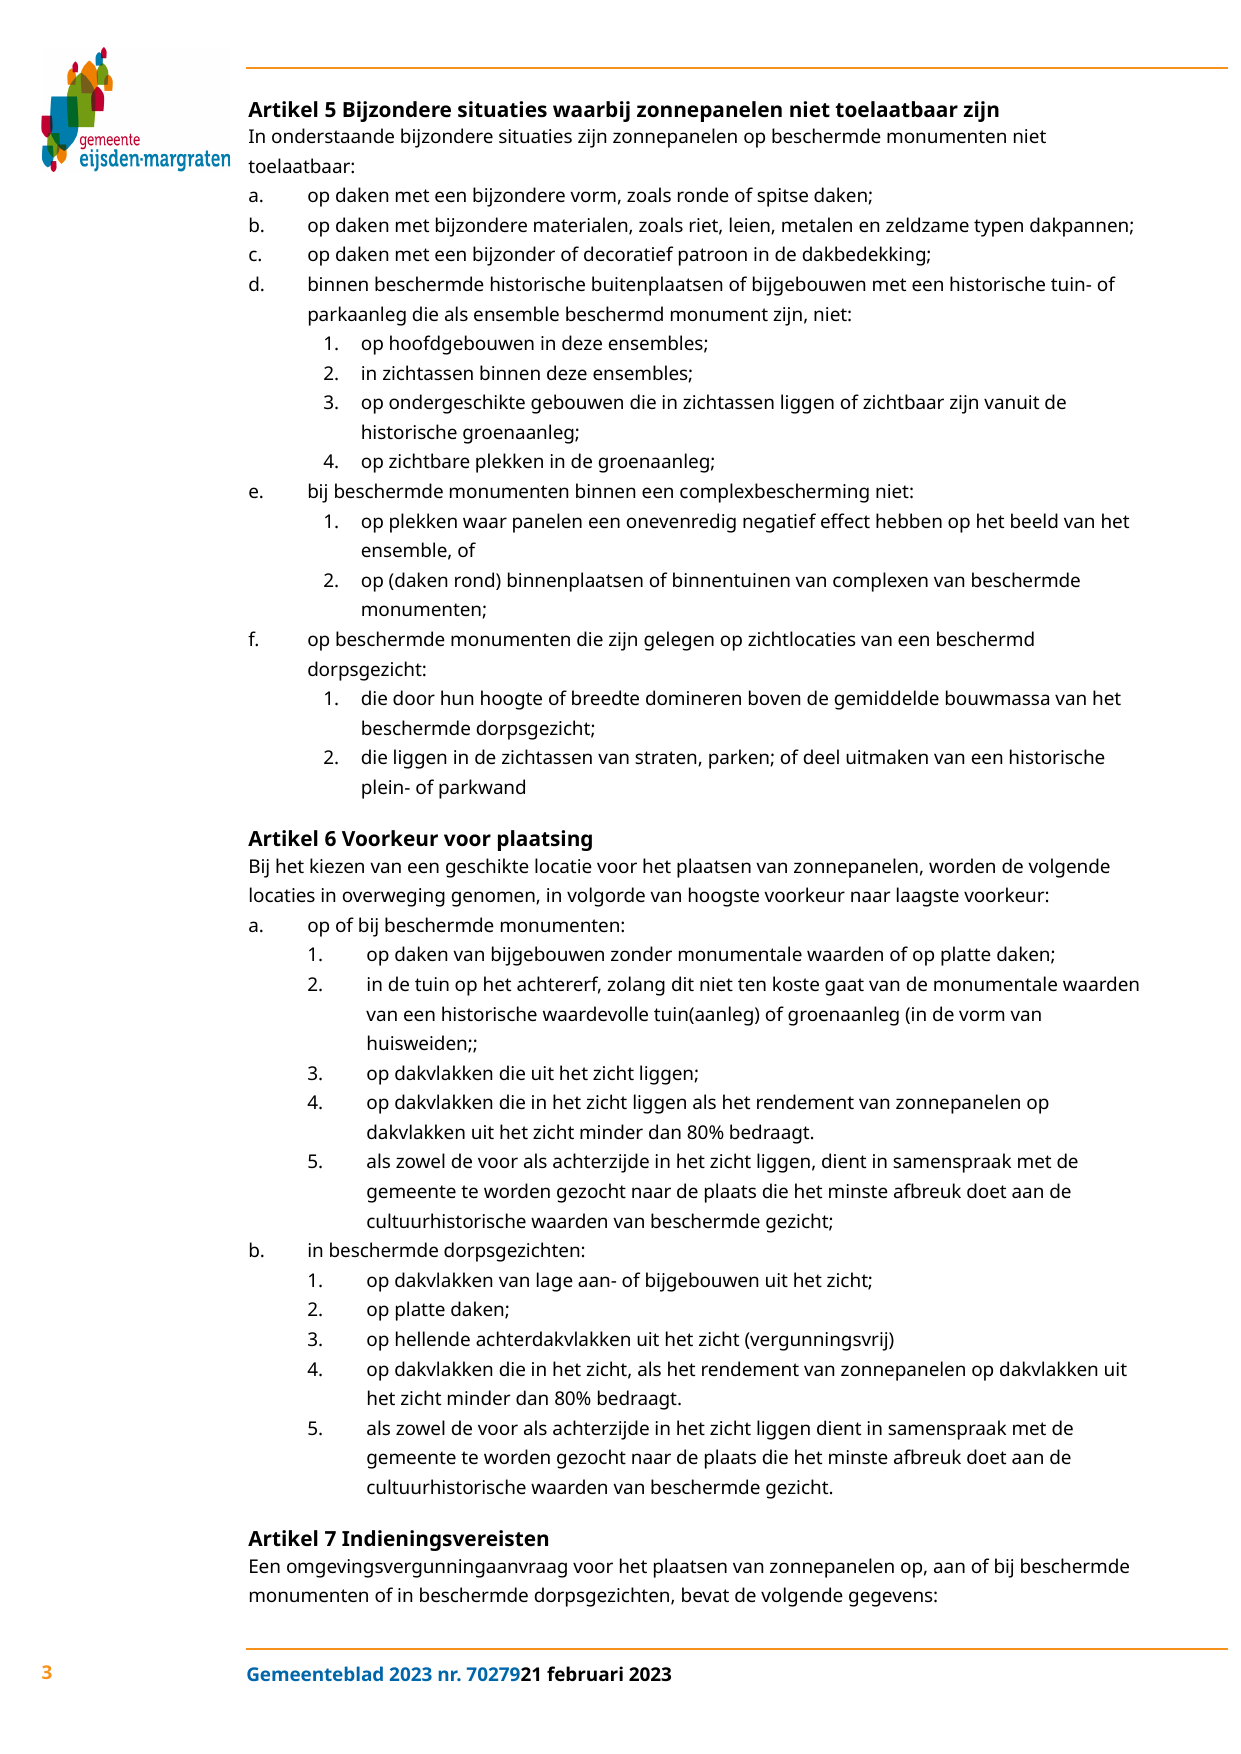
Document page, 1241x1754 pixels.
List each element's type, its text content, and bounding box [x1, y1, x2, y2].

text Artikel 7 Indieningsvereisten [248, 1524, 1152, 1553]
list als zowel de voor als achterzijde in het zicht liggen, dient in samenspraak met de gemeente te worden gezocht naar de plaats die het minste afbreuk doet aan de cultuurhistorische waarden van beschermde gezicht; [307, 1149, 1152, 1234]
list op dakvlakken die in het zicht, als het rendement van zonnepanelen op dakvlakken uit het zicht minder dan 80% bedraagt. [307, 1356, 1152, 1411]
picture [41, 47, 231, 172]
list op of bij beschermde monumenten: [248, 912, 1152, 938]
text In onderstaande bijzondere situaties zijn zonnepanelen op beschermde monumenten niet toelaatbaar: [248, 123, 1152, 178]
list op dakvlakken die uit het zicht liggen; [307, 1060, 1152, 1086]
text Artikel 5 Bijzondere situaties waarbij zonnepanelen niet toelaatbaar zijn [248, 95, 1152, 123]
list op daken van bijgebouwen zonder monumentale waarden of op platte daken; [307, 942, 1152, 967]
list die door hun hoogte of breedte domineren boven de gemiddelde bouwmassa van het beschermde dorpsgezicht; [323, 685, 1152, 741]
list op daken met een bijzondere vorm, zoals ronde of spitse daken; [248, 182, 1152, 208]
text Artikel 6 Voorkeur voor plaatsing [248, 824, 1152, 853]
list op plekken waar panelen een onevenredig negatief effect hebben op het beeld van het ensemble, of [323, 508, 1152, 563]
text Bij het kiezen van een geschikte locatie voor het plaatsen van zonnepanelen, worden de volgende locaties in overweging genomen, in volgorde van hoogste voorkeur naar laagste voorkeur: [248, 853, 1152, 908]
text Een omgevingsvergunningaanvraag voor het plaatsen van zonnepanelen op, aan of bij beschermde monumenten of in beschermde dorpsgezichten, bevat de volgende gegevens: [248, 1553, 1152, 1608]
list op dakvlakken die in het zicht liggen als het rendement van zonnepanelen op dakvlakken uit het zicht minder dan 80% bedraagt. [307, 1089, 1152, 1145]
list als zowel de voor als achterzijde in het zicht liggen dient in samenspraak met de gemeente te worden gezocht naar de plaats die het minste afbreuk doet aan de cultuurhistorische waarden van beschermde gezicht. [307, 1415, 1152, 1500]
list op daken met een bijzonder of decoratief patroon in de dakbedekking; [248, 242, 1152, 267]
list op dakvlakken van lage aan- of bijgebouwen uit het zicht; [307, 1267, 1152, 1293]
list op hoofdgebouwen in deze ensembles; [323, 330, 1152, 356]
list op daken met bijzondere materialen, zoals riet, leien, metalen en zeldzame typen dakpannen; [248, 212, 1152, 238]
list die liggen in de zichtassen van straten, parken; of deel uitmaken van een historische plein- of parkwand [323, 744, 1152, 800]
list op hellende achterdakvlakken uit het zicht (vergunningsvrij) [307, 1326, 1152, 1352]
list in beschermde dorpsgezichten: [248, 1237, 1152, 1263]
list binnen beschermde historische buitenplaatsen of bijgebouwen met een historische tuin- of parkaanleg die als ensemble beschermd monument zijn, niet: [248, 271, 1152, 326]
list op beschermde monumenten die zijn gelegen op zichtlocaties van een beschermd dorpsgezicht: [248, 626, 1152, 681]
list in de tuin op het achtererf, zolang dit niet ten koste gaat van de monumentale waarden van een historische waardevolle tuin(aanleg) of groenaanleg (in de vorm van huisweiden;; [307, 971, 1152, 1056]
list op zichtbare plekken in de groenaanleg; [323, 449, 1152, 474]
list op platte daken; [307, 1297, 1152, 1322]
list op ondergeschikte gebouwen die in zichtassen liggen of zichtbaar zijn vanuit de historische groenaanleg; [323, 389, 1152, 445]
list bij beschermde monumenten binnen een complexbescherming niet: [248, 478, 1152, 504]
list op (daken rond) binnenplaatsen of binnentuinen van complexen van beschermde monumenten; [323, 567, 1152, 622]
list in zichtassen binnen deze ensembles; [323, 360, 1152, 386]
